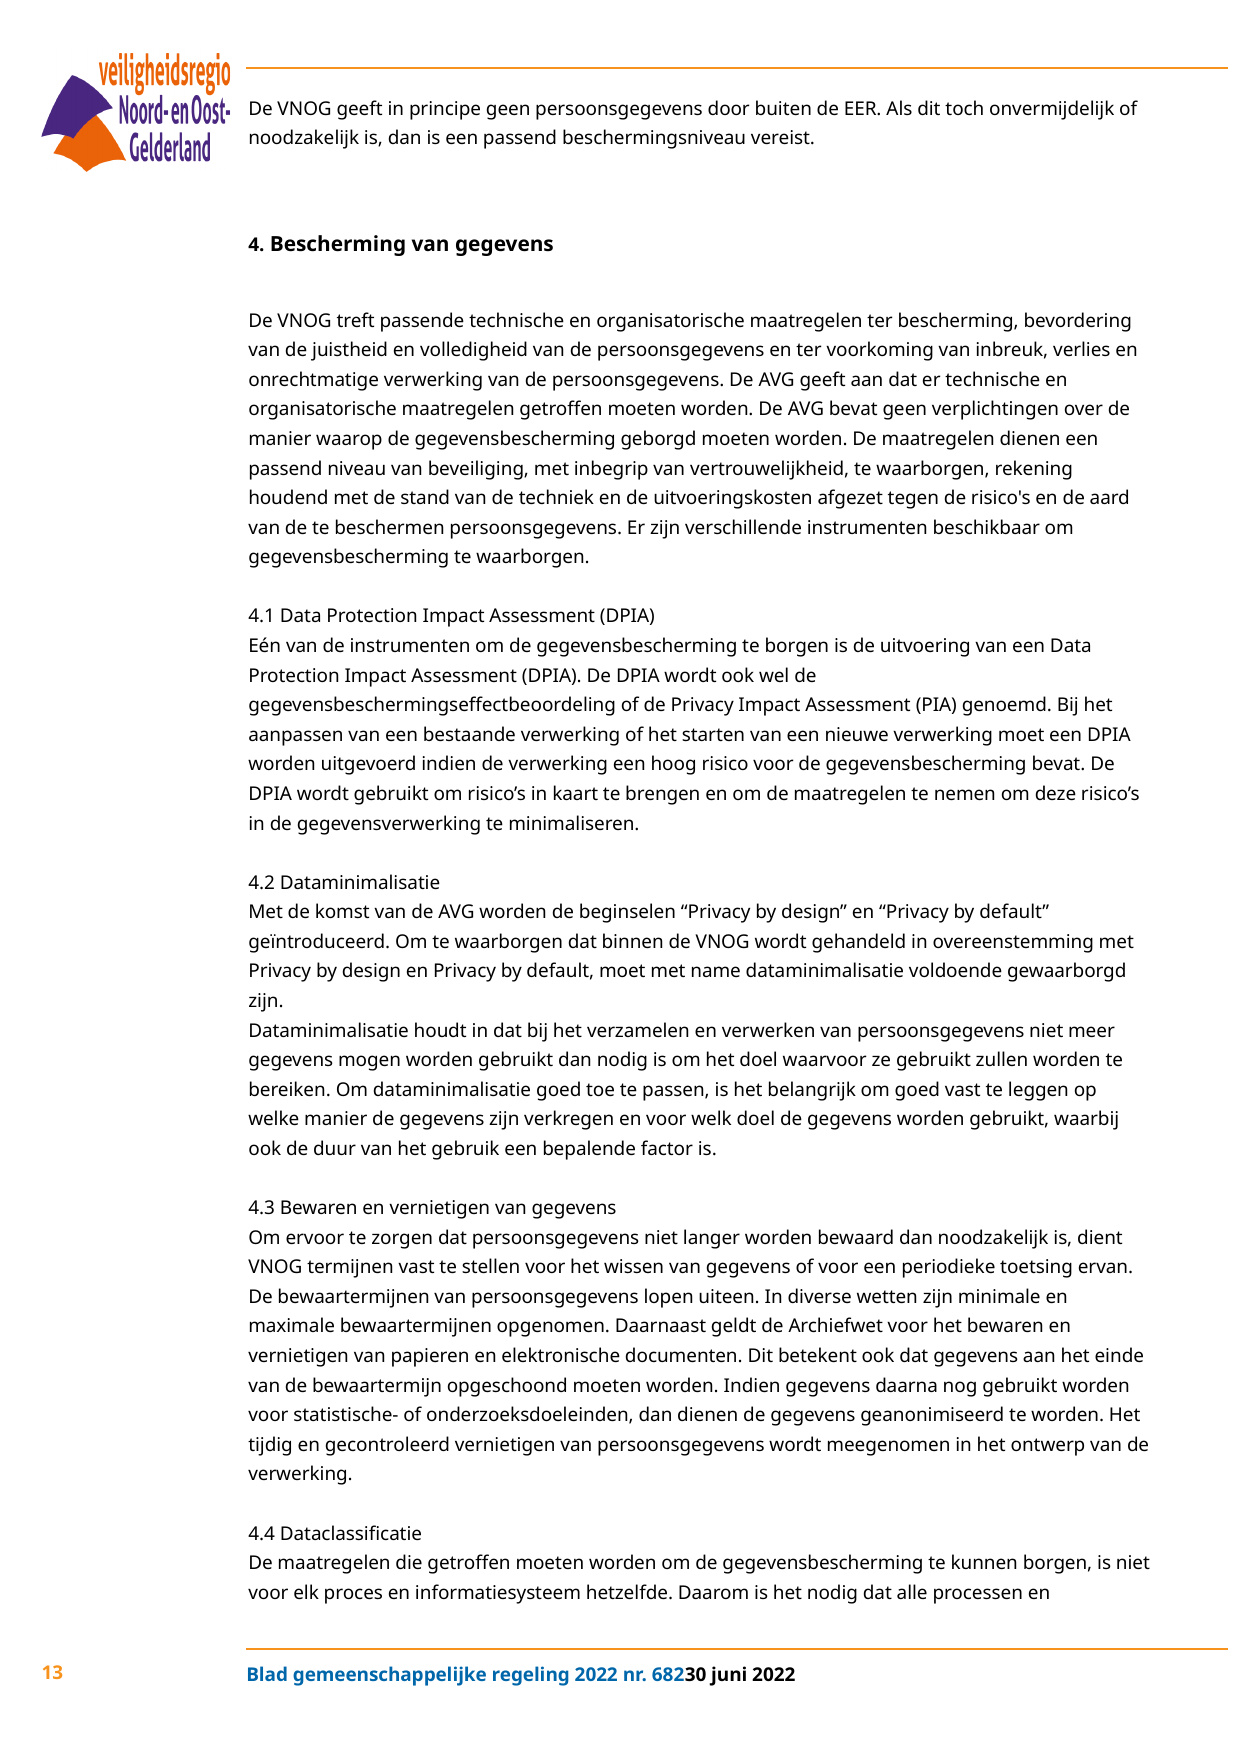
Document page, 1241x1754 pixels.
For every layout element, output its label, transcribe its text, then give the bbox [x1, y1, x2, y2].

text Eén van de instrumenten om de gegevensbescherming te borgen is de uitvoering van een Data Protection Impact Assessment (DPIA). De DPIA wordt ook wel de gegevensbeschermingseffectbeoordeling of de Privacy Impact Assessment (PIA) genoemd. Bij het aanpassen van een bestaande verwerking of het starten van een nieuwe verwerking moet een DPIA worden uitgevoerd indien de verwerking een hoog risico voor de gegevensbescherming bevat. De DPIA wordt gebruikt om risico’s in kaart te brengen en om de maatregelen te nemen om deze risico’s in de gegevensverwerking te minimaliseren. [248, 632, 1152, 836]
text Met de komst van de AVG worden de beginselen “Privacy by design” en “Privacy by default” geïntroduceerd. Om te waarborgen dat binnen de VNOG wordt gehandeld in overeenstemming met Privacy by design en Privacy by default, moet met name dataminimalisatie voldoende gewaarborgd zijn. [248, 898, 1152, 1013]
text Om ervoor te zorgen dat persoonsgegevens niet langer worden bewaard dan noodzakelijk is, dient VNOG termijnen vast te stellen voor het wissen van gegevens of voor een periodieke toetsing ervan. [248, 1224, 1152, 1279]
text 4.4 Dataclassificatie [248, 1520, 1152, 1546]
picture [41, 47, 231, 172]
text 4.1 Data Protection Impact Assessment (DPIA) [248, 603, 1152, 628]
text De maatregelen die getroffen moeten worden om de gegevensbescherming te kunnen borgen, is niet voor elk proces en informatiesysteem hetzelfde. Daarom is het nodig dat alle processen en [248, 1549, 1152, 1605]
text Dataminimalisatie houdt in dat bij het verzamelen en verwerken van persoonsgegevens niet meer gegevens mogen worden gebruikt dan nodig is om het doel waarvoor ze gebruikt zullen worden te bereiken. Om dataminimalisatie goed toe te passen, is het belangrijk om goed vast te leggen op welke manier de gegevens zijn verkregen en voor welk doel de gegevens worden gebruikt, waarbij ook de duur van het gebruik een bepalende factor is. [248, 1017, 1152, 1161]
text 4.2 Dataminimalisatie [248, 869, 1152, 895]
text De VNOG treft passende technische en organisatorische maatregelen ter bescherming, bevordering van de juistheid en volledigheid van de persoonsgegevens en ter voorkoming van inbreuk, verlies en onrechtmatige verwerking van de persoonsgegevens. De AVG geeft aan dat er technische en organisatorische maatregelen getroffen moeten worden. De AVG bevat geen verplichtingen over de manier waarop de gegevensbescherming geborgd moeten worden. De maatregelen dienen een passend niveau van beveiliging, met inbegrip van vertrouwelijkheid, te waarborgen, rekening houdend met de stand van de techniek en de uitvoeringskosten afgezet tegen de risico's en de aard van de te beschermen persoonsgegevens. Er zijn verschillende instrumenten beschikbaar om gegevensbescherming te waarborgen. [248, 307, 1152, 569]
text 4.3 Bewaren en vernietigen van gegevens [248, 1194, 1152, 1220]
text De VNOG geeft in principe geen persoonsgegevens door buiten de EER. Als dit toch onvermijdelijk of noodzakelijk is, dan is een passend beschermingsniveau vereist. [248, 95, 1152, 150]
text De bewaartermijnen van persoonsgegevens lopen uiteen. In diverse wetten zijn minimale en maximale bewaartermijnen opgenomen. Daarnaast geldt de Archiefwet voor het bewaren en vernietigen van papieren en elektronische documenten. Dit betekent ook dat gegevens aan het einde van de bewaartermijn opgeschoond moeten worden. Indien gegevens daarna nog gebruikt worden voor statistische- of onderzoeksdoeleinden, dan dienen de gegevens geanonimiseerd te worden. Het tijdig en gecontroleerd vernietigen van persoonsgegevens wordt meegenomen in het ontwerp van de verwerking. [248, 1283, 1152, 1486]
text 4. Bescherming van gegevens [248, 229, 1152, 258]
